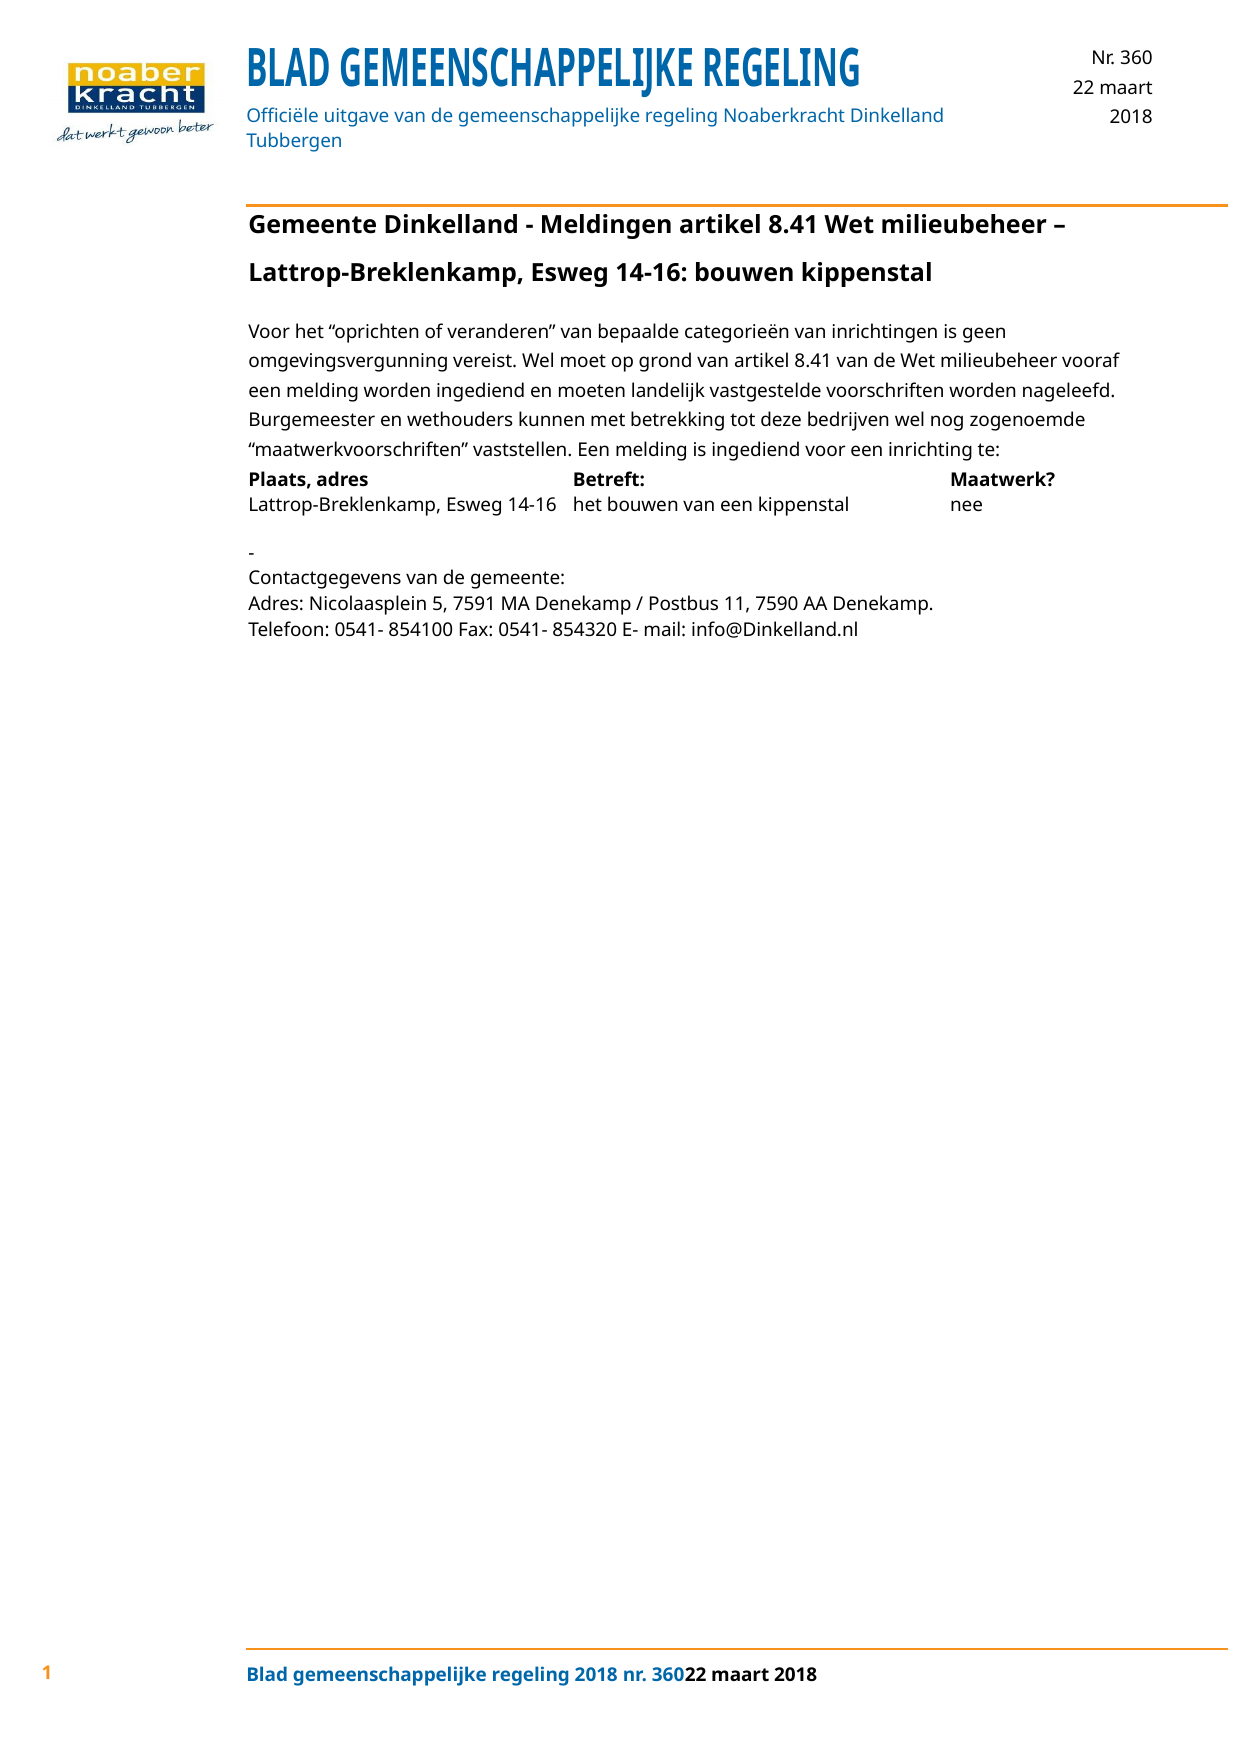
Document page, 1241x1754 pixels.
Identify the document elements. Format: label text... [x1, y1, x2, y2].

table_cell het bouwen van een kippenstal [573, 492, 950, 517]
picture [41, 47, 231, 172]
table_header Betreft: [573, 466, 950, 492]
table_header Plaats, adres [248, 466, 573, 492]
text - [248, 539, 1152, 564]
text Contactgegevens van de gemeente: [248, 564, 1152, 590]
text Adres: Nicolaasplein 5, 7591 MA Denekamp / Postbus 11, 7590 AA Denekamp. [248, 590, 1152, 616]
table_cell nee [950, 492, 1152, 517]
table_header Maatwerk? [950, 466, 1152, 492]
text Voor het “oprichten of veranderen” van bepaalde categorieën van inrichtingen is geen omgevingsvergunning vereist. Wel moet op grond van artikel 8.41 van de Wet milieubeheer vooraf een melding worden ingediend en moeten landelijk vastgestelde voorschriften worden nageleefd. Burgemeester en wethouders kunnen met betrekking tot deze bedrijven wel nog zogenoemde “maatwerkvoorschriften” vaststellen. Een melding is ingediend voor een inrichting te: [248, 318, 1152, 462]
table_cell Lattrop-Breklenkamp, Esweg 14-16 [248, 492, 573, 517]
text Gemeente Dinkelland - Meldingen artikel 8.41 Wet milieubeheer – Lattrop-Breklenkamp, Esweg 14-16: bouwen kippenstal [248, 207, 1152, 288]
text Telefoon: 0541- 854100 Fax: 0541- 854320 E- mail: info@Dinkelland.nl [248, 616, 1152, 642]
